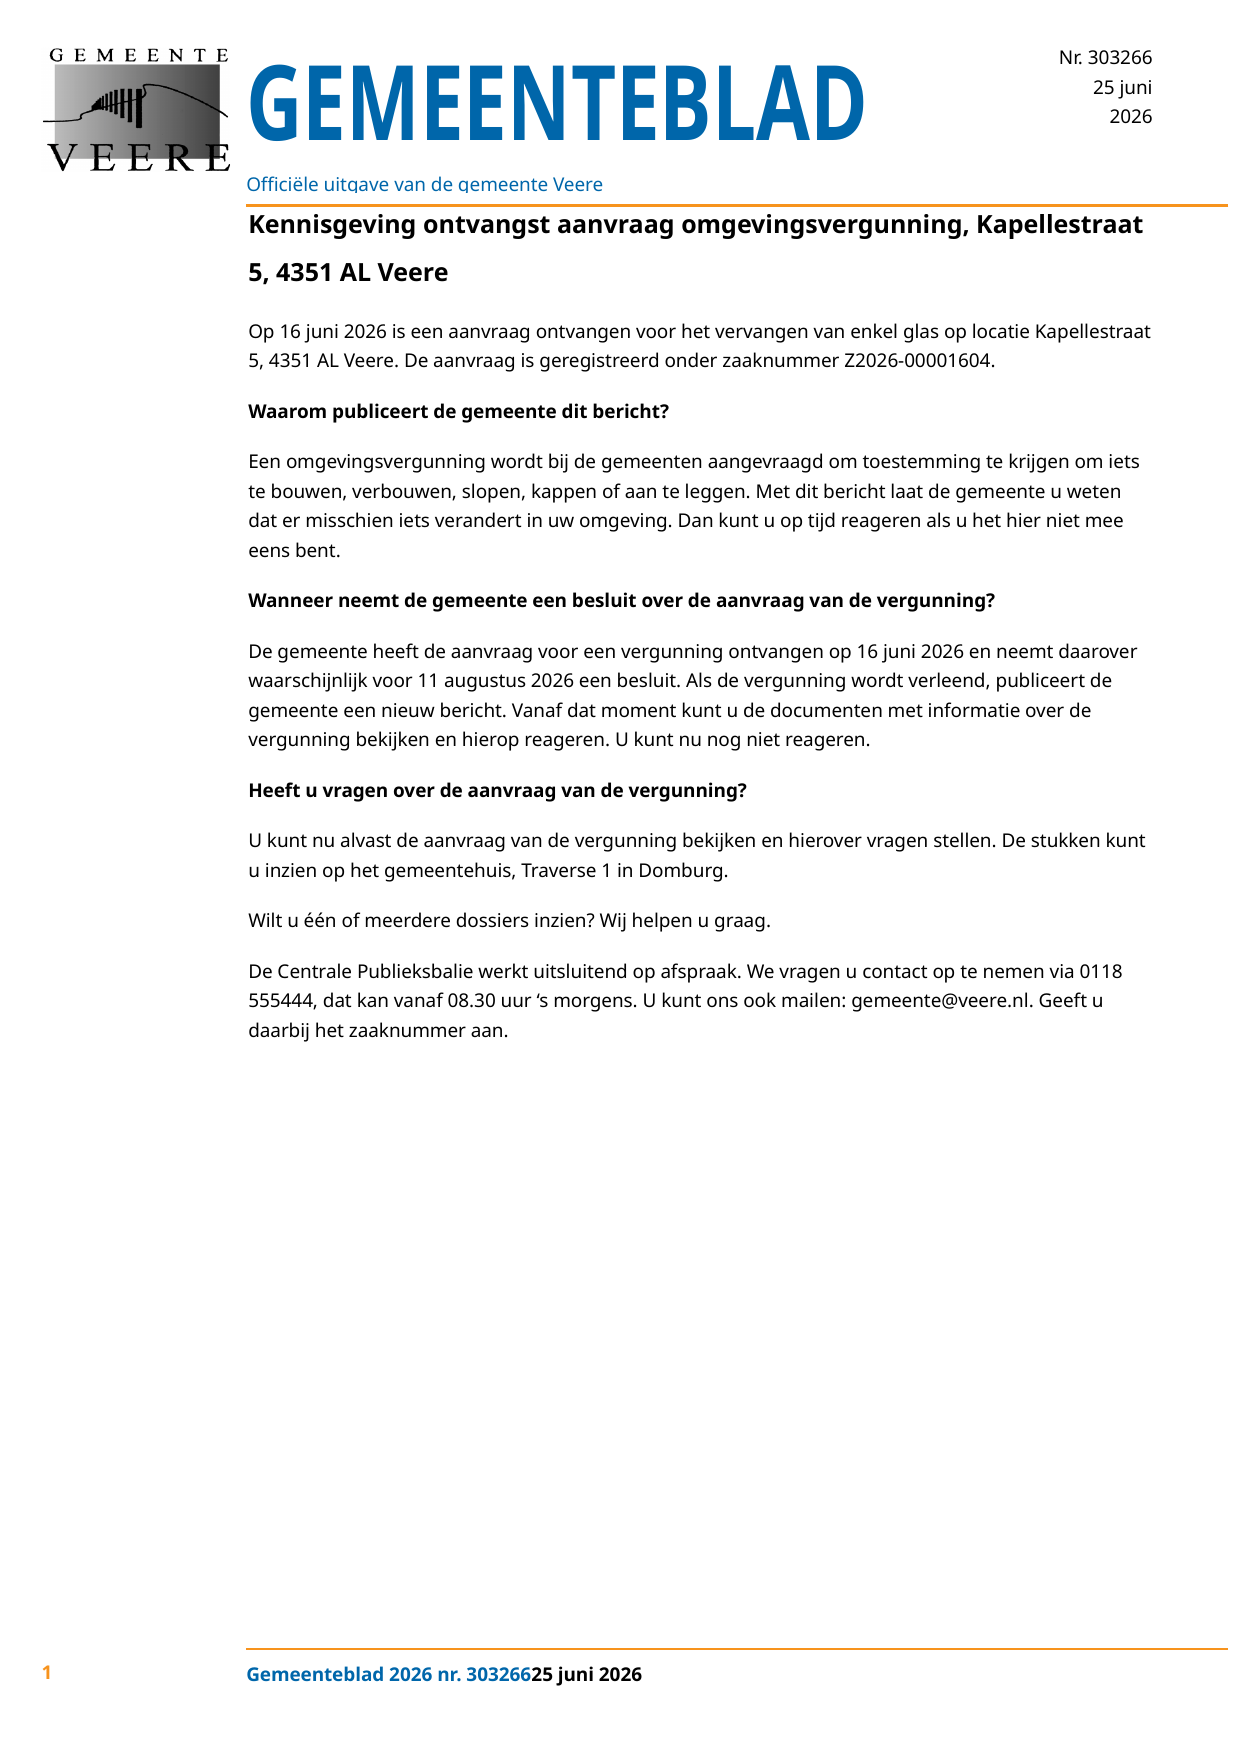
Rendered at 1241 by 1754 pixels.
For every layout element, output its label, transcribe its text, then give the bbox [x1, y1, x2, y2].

text Een omgevingsvergunning wordt bij de gemeenten aangevraagd om toestemming te krijgen om iets te bouwen, verbouwen, slopen, kappen of aan te leggen. Met dit bericht laat de gemeente u weten dat er misschien iets verandert in uw omgeving. Dan kunt u op tijd reageren als u het hier niet mee eens bent. [248, 448, 1152, 563]
text Heeft u vragen over de aanvraag van de vergunning? [248, 777, 1152, 803]
picture [41, 47, 231, 172]
text Wilt u één of meerdere dossiers inzien? Wij helpen u graag. [248, 907, 1152, 933]
text U kunt nu alvast de aanvraag van de vergunning bekijken en hierover vragen stellen. De stukken kunt u inzien op het gemeentehuis, Traverse 1 in Domburg. [248, 827, 1152, 883]
text De gemeente heeft de aanvraag voor een vergunning ontvangen op 16 juni 2026 en neemt daarover waarschijnlijk voor 11 augustus 2026 een besluit. Als de vergunning wordt verleend, publiceert de gemeente een nieuw bericht. Vanaf dat moment kunt u de documenten met informatie over de vergunning bekijken en hierop reageren. U kunt nu nog niet reageren. [248, 638, 1152, 752]
text Wanneer neemt de gemeente een besluit over de aanvraag van de vergunning? [248, 587, 1152, 613]
text Waarom publiceert de gemeente dit bericht? [248, 398, 1152, 424]
text Kennisgeving ontvangst aanvraag omgevingsvergunning, Kapellestraat 5, 4351 AL Veere [248, 207, 1152, 288]
text Op 16 juni 2026 is een aanvraag ontvangen voor het vervangen van enkel glas op locatie Kapellestraat 5, 4351 AL Veere. De aanvraag is geregistreerd onder zaaknummer Z2026-00001604. [248, 318, 1152, 373]
text De Centrale Publieksbalie werkt uitsluitend op afspraak. We vragen u contact op te nemen via 0118 555444, dat kan vanaf 08.30 uur ‘s morgens. U kunt ons ook mailen: gemeente@veere.nl. Geeft u daarbij het zaaknummer aan. [248, 958, 1152, 1043]
